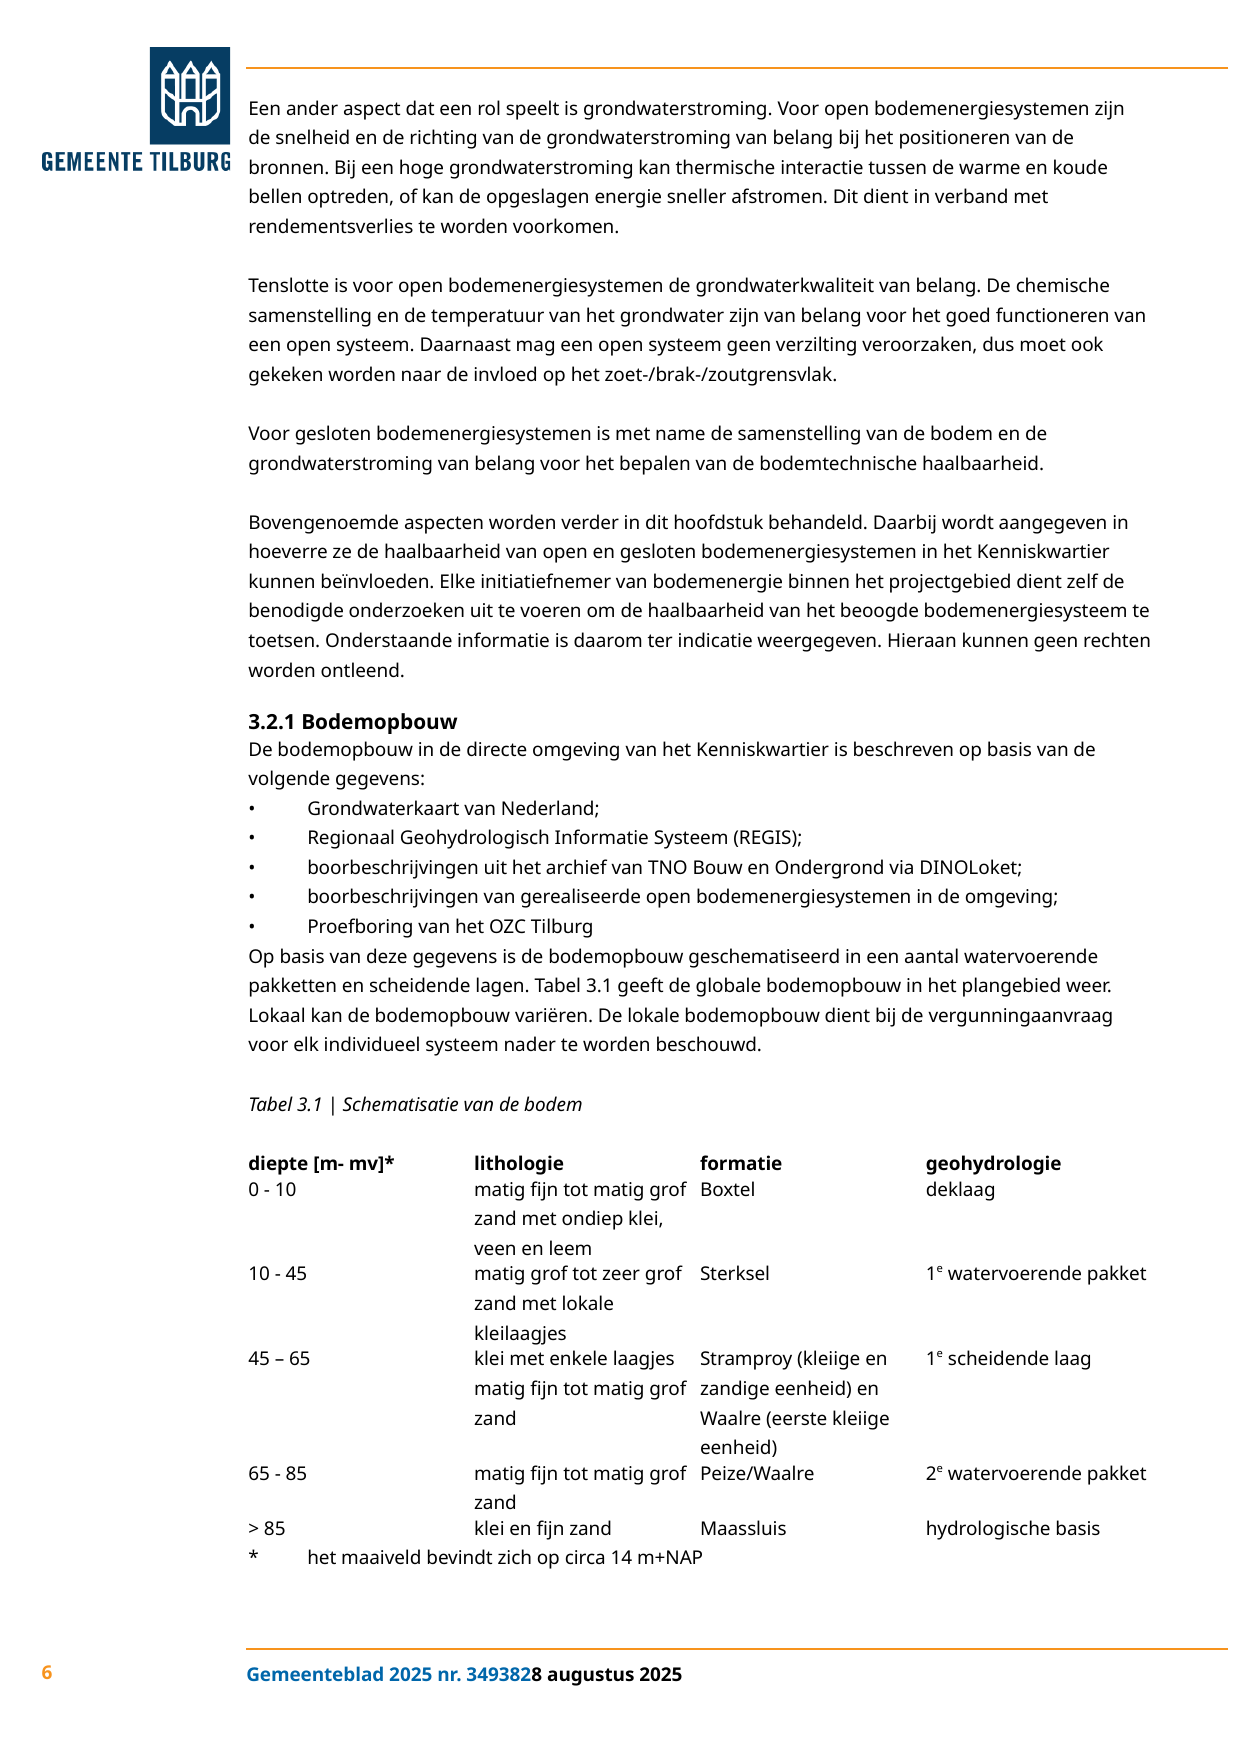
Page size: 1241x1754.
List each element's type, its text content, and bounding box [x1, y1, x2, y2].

table_header geohydrologie [926, 1150, 1152, 1176]
text Op basis van deze gegevens is de bodemopbouw geschematiseerd in een aantal watervoerende pakketten en scheidende lagen. Tabel 3.1 geeft de globale bodemopbouw in het plangebied weer. Lokaal kan de bodemopbouw variëren. De lokale bodemopbouw dient bij de vergunningaanvraag voor elk individueel systeem nader te worden beschouwd. [248, 943, 1152, 1057]
table_cell matig fijn tot matig grof zand [474, 1460, 700, 1515]
table_cell 10 - 45 [248, 1261, 474, 1346]
text Tabel 3.1 | Schematisatie van de bodem [248, 1091, 1152, 1116]
table_cell Peize/Waalre [700, 1460, 926, 1515]
table_header diepte [m- mv]* [248, 1150, 474, 1176]
text Bovengenoemde aspecten worden verder in dit hoofdstuk behandeld. Daarbij wordt aangegeven in hoeverre ze de haalbaarheid van open en gesloten bodemenergiesystemen in het Kenniskwartier kunnen beïnvloeden. Elke initiatiefnemer van bodemenergie binnen het projectgebied dient zelf de benodigde onderzoeken uit te voeren om de haalbaarheid van het beoogde bodemenergiesysteem te toetsen. Onderstaande informatie is daarom ter indicatie weergegeven. Hieraan kunnen geen rechten worden ontleend. [248, 509, 1152, 683]
table_cell 1e scheidende laag [926, 1346, 1152, 1460]
list het maaiveld bevindt zich op circa 14 m+NAP [248, 1544, 1152, 1570]
text De bodemopbouw in de directe omgeving van het Kenniskwartier is beschreven op basis van de volgende gegevens: [248, 736, 1152, 791]
table_cell > 85 [248, 1515, 474, 1541]
table_cell matig fijn tot matig grof zand met ondiep klei, veen en leem [474, 1176, 700, 1261]
table_header formatie [700, 1150, 926, 1176]
picture [41, 47, 231, 172]
list boorbeschrijvingen uit het archief van TNO Bouw en Ondergrond via DINOLoket; [248, 854, 1152, 880]
table_cell klei en fijn zand [474, 1515, 700, 1541]
table_cell matig grof tot zeer grof zand met lokale kleilaagjes [474, 1261, 700, 1346]
text Voor gesloten bodemenergiesystemen is met name de samenstelling van de bodem en de grondwaterstroming van belang voor het bepalen van de bodemtechnische haalbaarheid. [248, 420, 1152, 476]
table_cell 0 - 10 [248, 1176, 474, 1261]
table_cell 2e watervoerende pakket [926, 1460, 1152, 1515]
text 3.2.1 Bodemopbouw [248, 707, 1152, 736]
list Regionaal Geohydrologisch Informatie Systeem (REGIS); [248, 824, 1152, 850]
text Een ander aspect dat een rol speelt is grondwaterstroming. Voor open bodemenergiesystemen zijn de snelheid en de richting van de grondwaterstroming van belang bij het positioneren van de bronnen. Bij een hoge grondwaterstroming kan thermische interactie tussen de warme en koude bellen optreden, of kan de opgeslagen energie sneller afstromen. Dit dient in verband met rendementsverlies te worden voorkomen. [248, 95, 1152, 239]
table_cell Stramproy (kleiige en zandige eenheid) en Waalre­ (eerste kleiige eenheid) [700, 1346, 926, 1460]
table_cell hydrologische basis [926, 1515, 1152, 1541]
list Proefboring van het OZC Tilburg [248, 913, 1152, 939]
table_cell Maassluis [700, 1515, 926, 1541]
table_header lithologie [474, 1150, 700, 1176]
text Tenslotte is voor open bodemenergiesystemen de grondwaterkwaliteit van belang. De chemische samenstelling en de temperatuur van het grondwater zijn van belang voor het goed functioneren van een open systeem. Daarnaast mag een open systeem geen verzilting veroorzaken, dus moet ook gekeken worden naar de invloed op het zoet-/brak-/zoutgrensvlak. [248, 272, 1152, 387]
list boorbeschrijvingen van gerealiseerde open bodemenergiesystemen in de omgeving; [248, 884, 1152, 909]
table_cell Boxtel [700, 1176, 926, 1261]
table_cell klei met enkele laagjes matig fijn tot matig grof zand [474, 1346, 700, 1460]
table_cell 45 – 65 [248, 1346, 474, 1460]
table_cell 1e watervoerende pakket [926, 1261, 1152, 1346]
table_cell 65 - 85 [248, 1460, 474, 1515]
table_cell Sterksel [700, 1261, 926, 1346]
table_cell deklaag [926, 1176, 1152, 1261]
list Grondwaterkaart van Nederland; [248, 795, 1152, 821]
